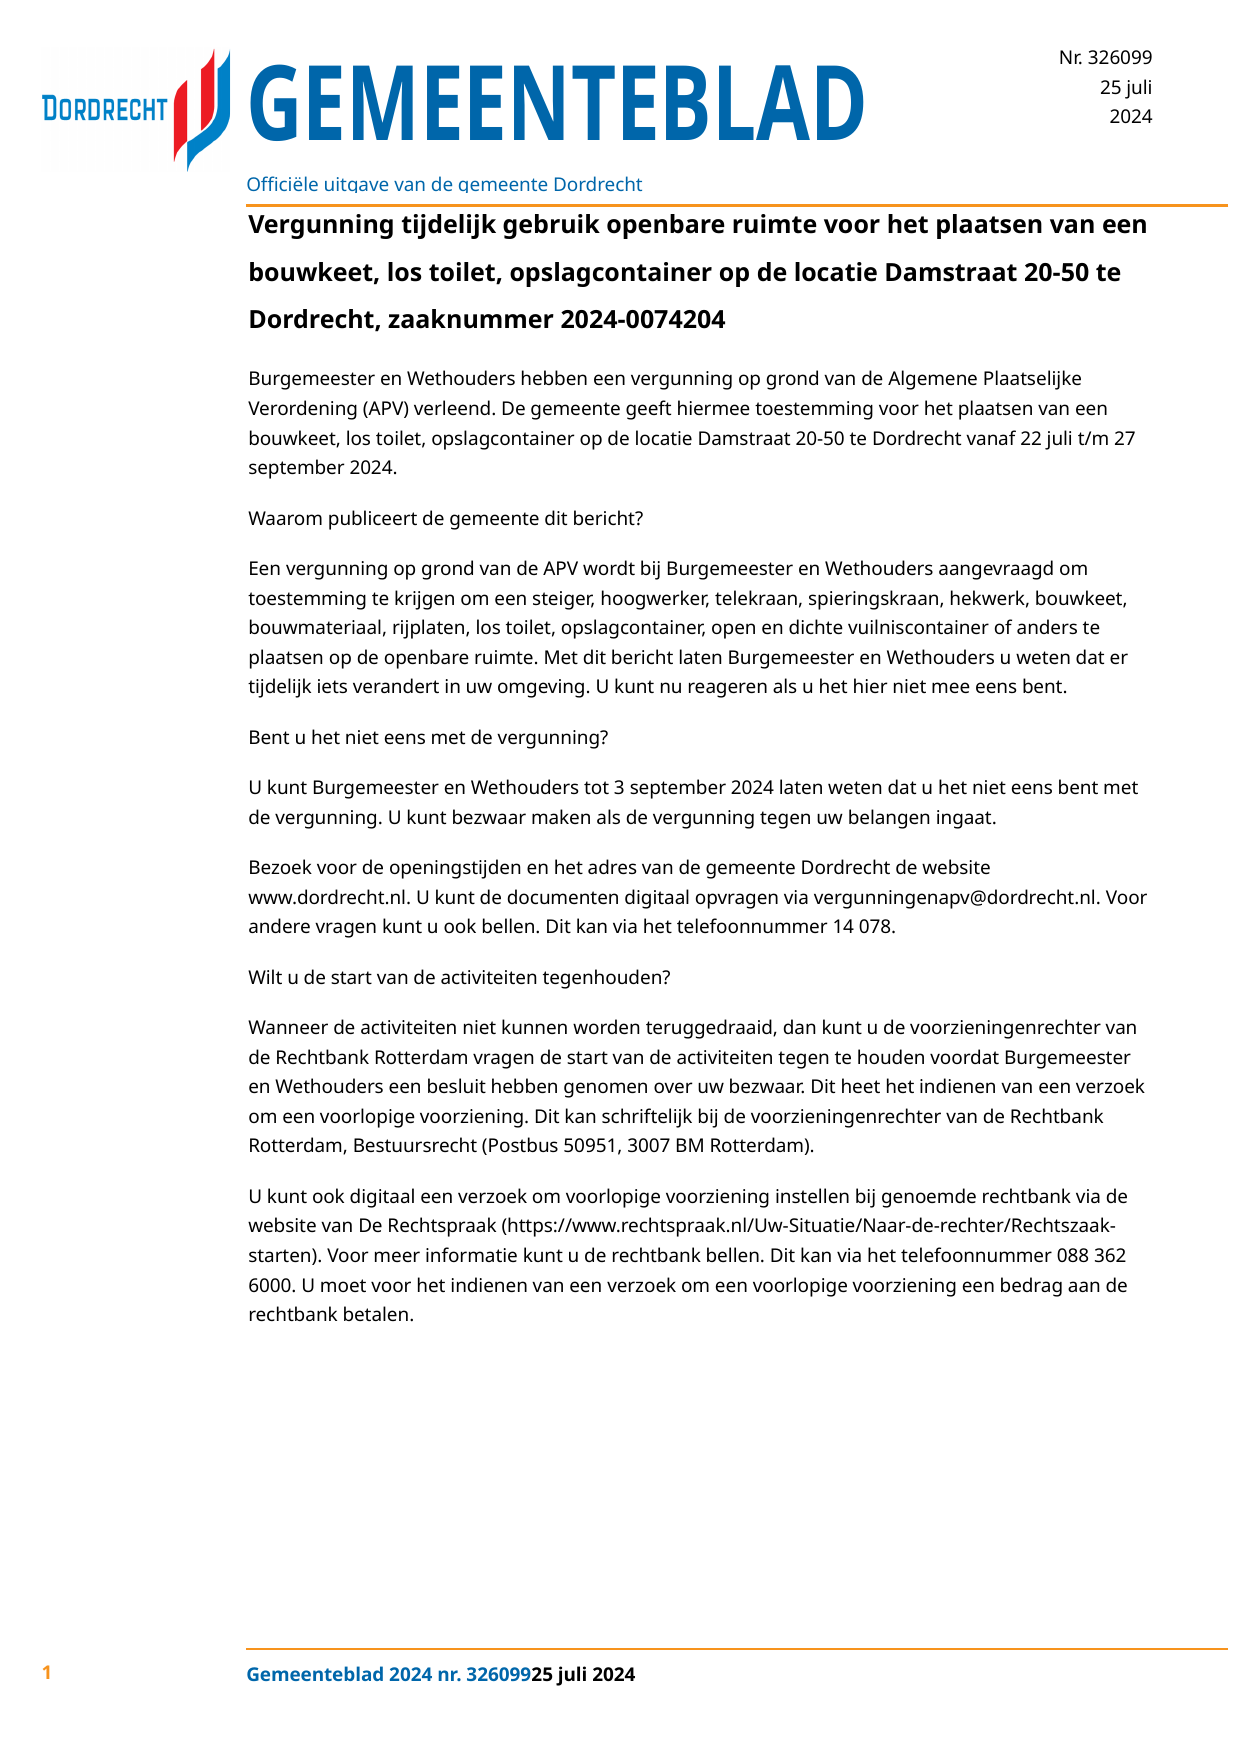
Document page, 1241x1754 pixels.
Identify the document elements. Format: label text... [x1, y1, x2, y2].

text Vergunning tijdelijk gebruik openbare ruimte voor het plaatsen van een bouwkeet, los toilet, opslagcontainer op de locatie Damstraat 20-50 te Dordrecht, zaaknummer 2024-0074204 [248, 207, 1152, 336]
text Burgemeester en Wethouders hebben een vergunning op grond van de Algemene Plaatselijke Verordening (APV) verleend. De gemeente geeft hiermee toestemming voor het plaatsen van een bouwkeet, los toilet, opslagcontainer op de locatie Damstraat 20-50 te Dordrecht vanaf 22 juli t/m 27 september 2024. [248, 366, 1152, 480]
text U kunt Burgemeester en Wethouders tot 3 september 2024 laten weten dat u het niet eens bent met de vergunning. U kunt bezwaar maken als de vergunning tegen uw belangen ingaat. [248, 774, 1152, 829]
text Bent u het niet eens met de vergunning? [248, 724, 1152, 749]
text Wilt u de start van de activiteiten tegenhouden? [248, 964, 1152, 989]
text Bezoek voor de openingstijden en het adres van de gemeente Dordrecht de website www.dordrecht.nl. U kunt de documenten digitaal opvragen via vergunningenapv@dordrecht.nl. Voor andere vragen kunt u ook bellen. Dit kan via het telefoonnummer 14 078. [248, 854, 1152, 939]
text Wanneer de activiteiten niet kunnen worden teruggedraaid, dan kunt u de voorzieningenrechter van de Rechtbank Rotterdam vragen de start van de activiteiten tegen te houden voordat Burgemeester en Wethouders een besluit hebben genomen over uw bezwaar. Dit heet het indienen van een verzoek om een voorlopige voorziening. Dit kan schriftelijk bij de voorzieningenrechter van de Rechtbank Rotterdam, Bestuursrecht (Postbus 50951, 3007 BM Rotterdam). [248, 1014, 1152, 1158]
text Een vergunning op grond van de APV wordt bij Burgemeester en Wethouders aangevraagd om toestemming te krijgen om een steiger, hoogwerker, telekraan, spieringskraan, hekwerk, bouwkeet, bouwmateriaal, rijplaten, los toilet, opslagcontainer, open en dichte vuilniscontainer of anders te plaatsen op de openbare ruimte. Met dit bericht laten Burgemeester en Wethouders u weten dat er tijdelijk iets verandert in uw omgeving. U kunt nu reageren als u het hier niet mee eens bent. [248, 555, 1152, 699]
text U kunt ook digitaal een verzoek om voorlopige voorziening instellen bij genoemde rechtbank via de website van De Rechtspraak (https://www.rechtspraak.nl/Uw-Situatie/Naar-de-rechter/Rechtszaak-starten). Voor meer informatie kunt u de rechtbank bellen. Dit kan via het telefoonnummer 088 362 6000. U moet voor het indienen van een verzoek om een voorlopige voorziening een bedrag aan de rechtbank betalen. [248, 1183, 1152, 1327]
text Waarom publiceert de gemeente dit bericht? [248, 505, 1152, 530]
picture [41, 47, 231, 172]
